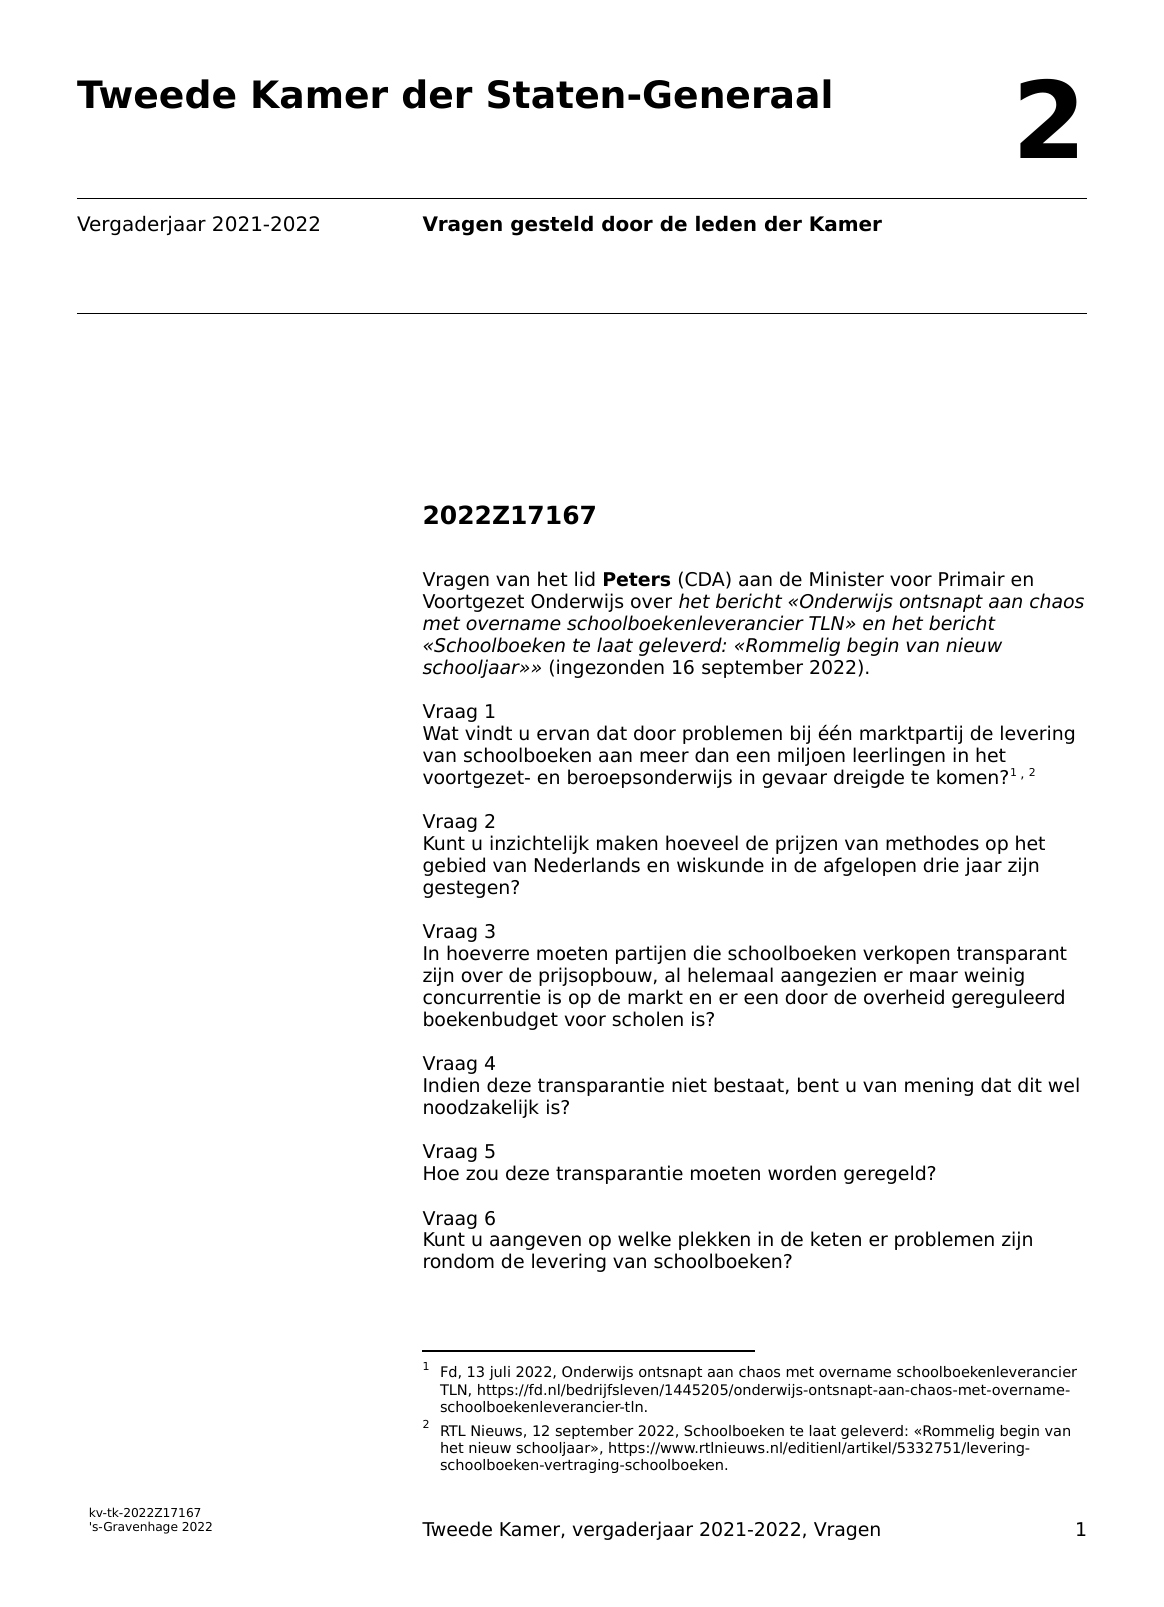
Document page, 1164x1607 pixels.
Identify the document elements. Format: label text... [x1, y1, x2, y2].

text Indien deze transparantie niet bestaat, bent u van mening dat dit wel noodzakelijk is? [422, 1075, 1087, 1119]
table_cell Vergaderjaar 2021-2022 [77, 199, 422, 313]
text Vragen van het lid Peters (CDA) aan de Minister voor Primair en Voortgezet Onderwijs over het bericht «Onderwijs ontsnapt aan chaos met overname schoolboekenleverancier TLN» en het bericht «Schoolboeken te laat geleverd: «Rommelig begin van nieuw schooljaar»» (ingezonden 16 september 2022). [422, 569, 1087, 679]
text In hoeverre moeten partijen die schoolboeken verkopen transparant zijn over de prijsopbouw, al helemaal aangezien er maar weinig concurrentie is op de markt en er een door de overheid gereguleerd boekenbudget voor scholen is? [422, 943, 1087, 1031]
text Hoe zou deze transparantie moeten worden geregeld? [422, 1163, 1087, 1185]
text Vraag 5 [422, 1141, 1087, 1163]
text Vraag 2 [422, 811, 1087, 833]
text Vraag 4 [422, 1053, 1087, 1075]
text Kunt u inzichtelijk maken hoeveel de prijzen van methodes op het gebied van Nederlands en wiskunde in de afgelopen drie jaar zijn gestegen? [422, 833, 1087, 899]
text RTL Nieuws, 12 september 2022, Schoolboeken te laat geleverd: «Rommelig begin van het nieuw schooljaar», https://www.rtlnieuws.nl/editienl/artikel/5332751/levering-schoolboeken-vertraging-schoolboeken. [422, 1418, 1087, 1474]
table_cell Vragen gesteld door de leden der Kamer [422, 199, 1087, 313]
table_header Tweede Kamer der Staten-Generaal [77, 59, 886, 198]
text 's-Gravenhage 2022 [88, 1520, 323, 1534]
text Vraag 1 [422, 701, 1087, 723]
text Vraag 6 [422, 1207, 1087, 1229]
text kv-tk-2022Z17167 [88, 1506, 323, 1520]
text Fd, 13 juli 2022, Onderwijs ontsnapt aan chaos met overname schoolboekenleverancier TLN, https://fd.nl/bedrijfsleven/1445205/onderwijs-ontsnapt-aan-chaos-met-overname-schoolboekenleverancier-tln. [422, 1360, 1087, 1416]
text Vraag 3 [422, 921, 1087, 943]
text Kunt u aangeven op welke plekken in de keten er problemen zijn rondom de levering van schoolboeken? [422, 1229, 1087, 1273]
text Wat vindt u ervan dat door problemen bij één marktpartij de levering van schoolboeken aan meer dan een miljoen leerlingen in het voortgezet- en beroepsonderwijs in gevaar dreigde te komen?, [422, 723, 1087, 789]
table_header 2 [886, 59, 1087, 198]
text 2022Z17167 [422, 501, 1087, 531]
